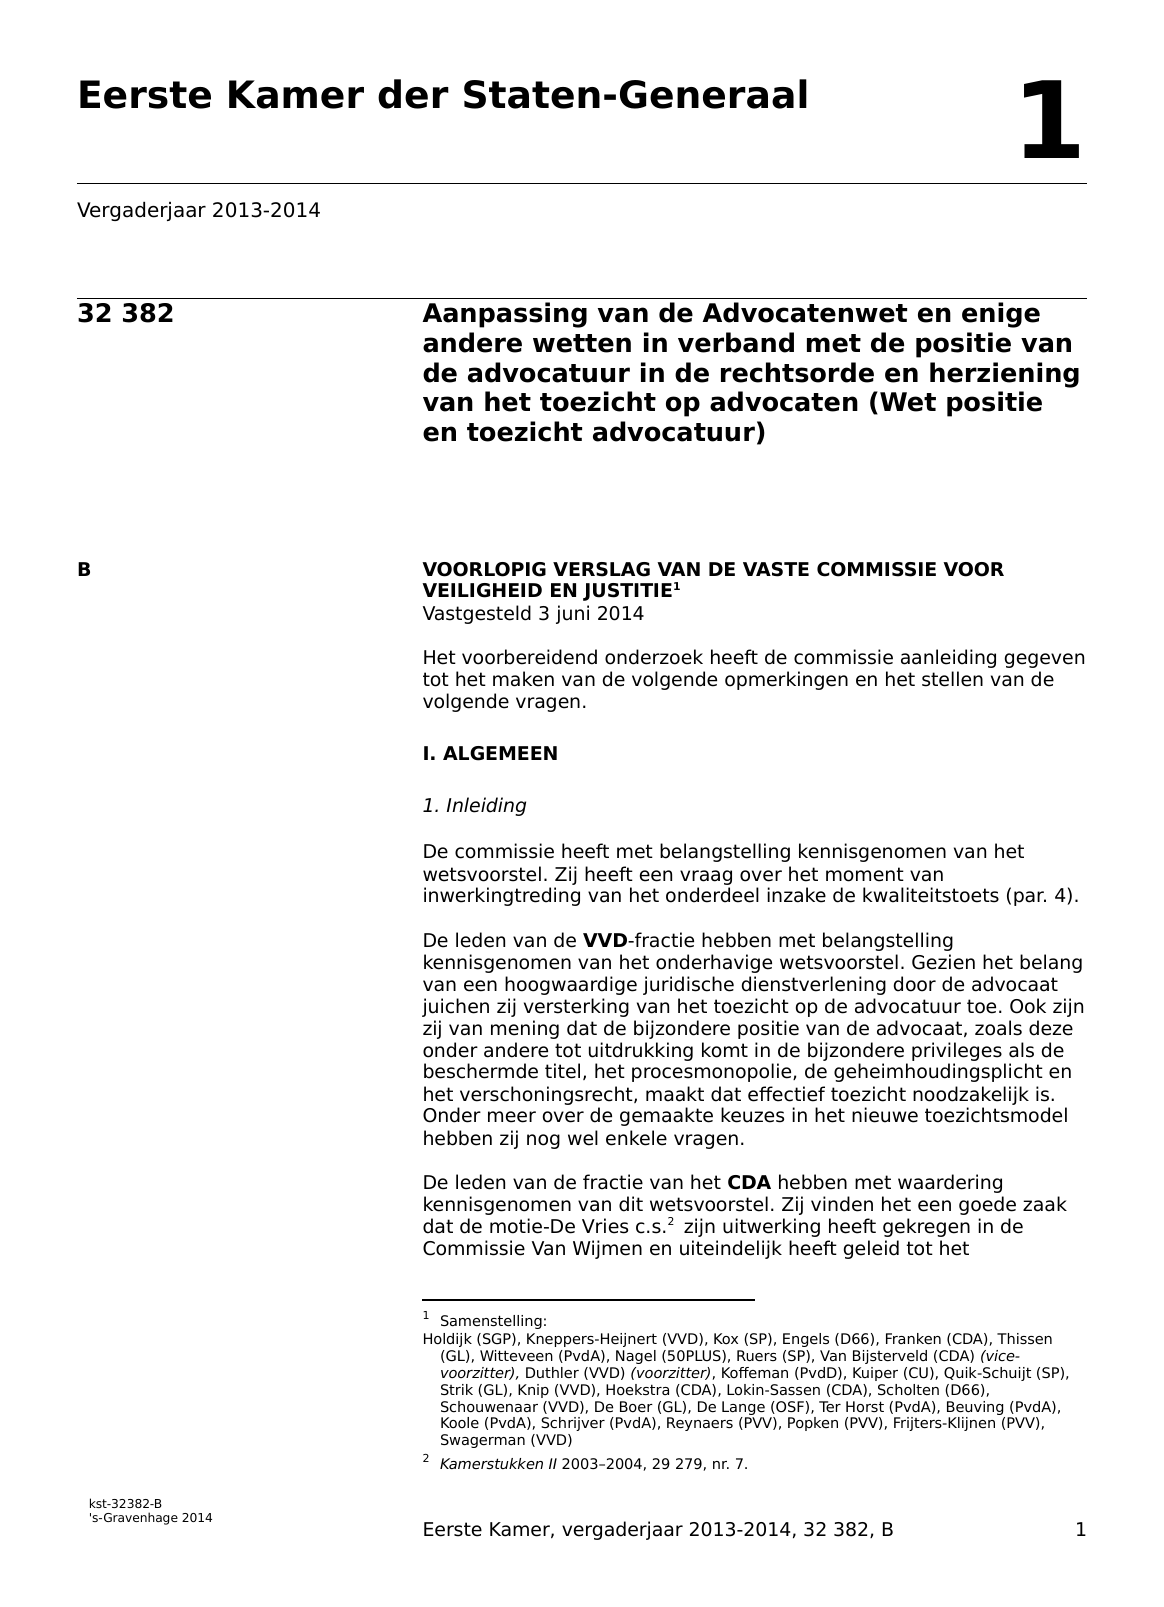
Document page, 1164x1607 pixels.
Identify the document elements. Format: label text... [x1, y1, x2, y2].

text De leden van de fractie van het CDA hebben met waardering kennisgenomen van dit wetsvoorstel. Zij vinden het een goede zaak dat de motie-De Vries c.s. zijn uitwerking heeft gekregen in de Commissie Van Wijmen en uiteindelijk heeft geleid tot het [422, 1172, 1087, 1259]
table_header 1 [886, 59, 1087, 183]
text kst-32382-B [88, 1497, 323, 1511]
text Het voorbereidend onderzoek heeft de commissie aanleiding gegeven tot het maken van de volgende opmerkingen en het stellen van de volgende vragen. [422, 647, 1087, 712]
text 's-Gravenhage 2014 [88, 1511, 323, 1525]
text Kamerstukken II 2003–2004, 29 279, nr. 7. [422, 1452, 1087, 1474]
text De commissie heeft met belangstelling kennisgenomen van het wetsvoorstel. Zij heeft een vraag over het moment van inwerkingtreding van het onderdeel inzake de kwaliteitstoets (par. 4). [422, 841, 1087, 907]
text De leden van de VVD-fractie hebben met belangstelling kennisgenomen van het onderhavige wetsvoorstel. Gezien het belang van een hoogwaardige juridische dienstverlening door de advocaat juichen zij versterking van het toezicht op de advocatuur toe. Ook zijn zij van mening dat de bijzondere positie van de advocaat, zoals deze onder andere tot uitdrukking komt in de bijzondere privileges als de beschermde titel, het procesmonopolie, de geheimhoudingsplicht en het verschoningsrecht, maakt dat effectief toezicht noodzakelijk is. Onder meer over de gemaakte keuzes in het nieuwe toezichtsmodel hebben zij nog wel enkele vragen. [422, 929, 1087, 1149]
subtitle 32 382 Aanpassing van de Advocatenwet en enige andere wetten in verband met de positie van de advocatuur in de rechtsorde en herziening van het toezicht op advocaten (Wet positie en toezicht advocatuur) [77, 299, 1087, 447]
subtitle I. ALGEMEEN [422, 742, 1087, 764]
subtitle 1. Inleiding [422, 794, 1087, 816]
text Vastgesteld 3 juni 2014 [422, 602, 1087, 624]
table_header Eerste Kamer der Staten-Generaal [77, 59, 886, 183]
text Holdijk (SGP), Kneppers-Heijnert (VVD), Kox (SP), Engels (D66), Franken (CDA), Thissen (GL), Witteveen (PvdA), Nagel (50PLUS), Ruers (SP), Van Bijsterveld (CDA) (vice-voorzitter), Duthler (VVD) (voorzitter), Koffeman (PvdD), Kuiper (CU), Quik-Schuijt (SP), Strik (GL), Knip (VVD), Hoekstra (CDA), Lokin-Sassen (CDA), Scholten (D66), Schouwenaar (VVD), De Boer (GL), De Lange (OSF), Ter Horst (PvdA), Beuving (PvdA), Koole (PvdA), Schrijver (PvdA), Reynaers (PVV), Popken (PVV), Frijters-Klijnen (PVV), Swagerman (VVD) [422, 1331, 1087, 1449]
text Samenstelling: [422, 1309, 1087, 1331]
table_cell Vergaderjaar 2013-2014 [77, 184, 1087, 298]
subtitle B VOORLOPIG VERSLAG VAN DE VASTE COMMISSIE VOOR VEILIGHEID EN JUSTITIE [77, 558, 1087, 602]
